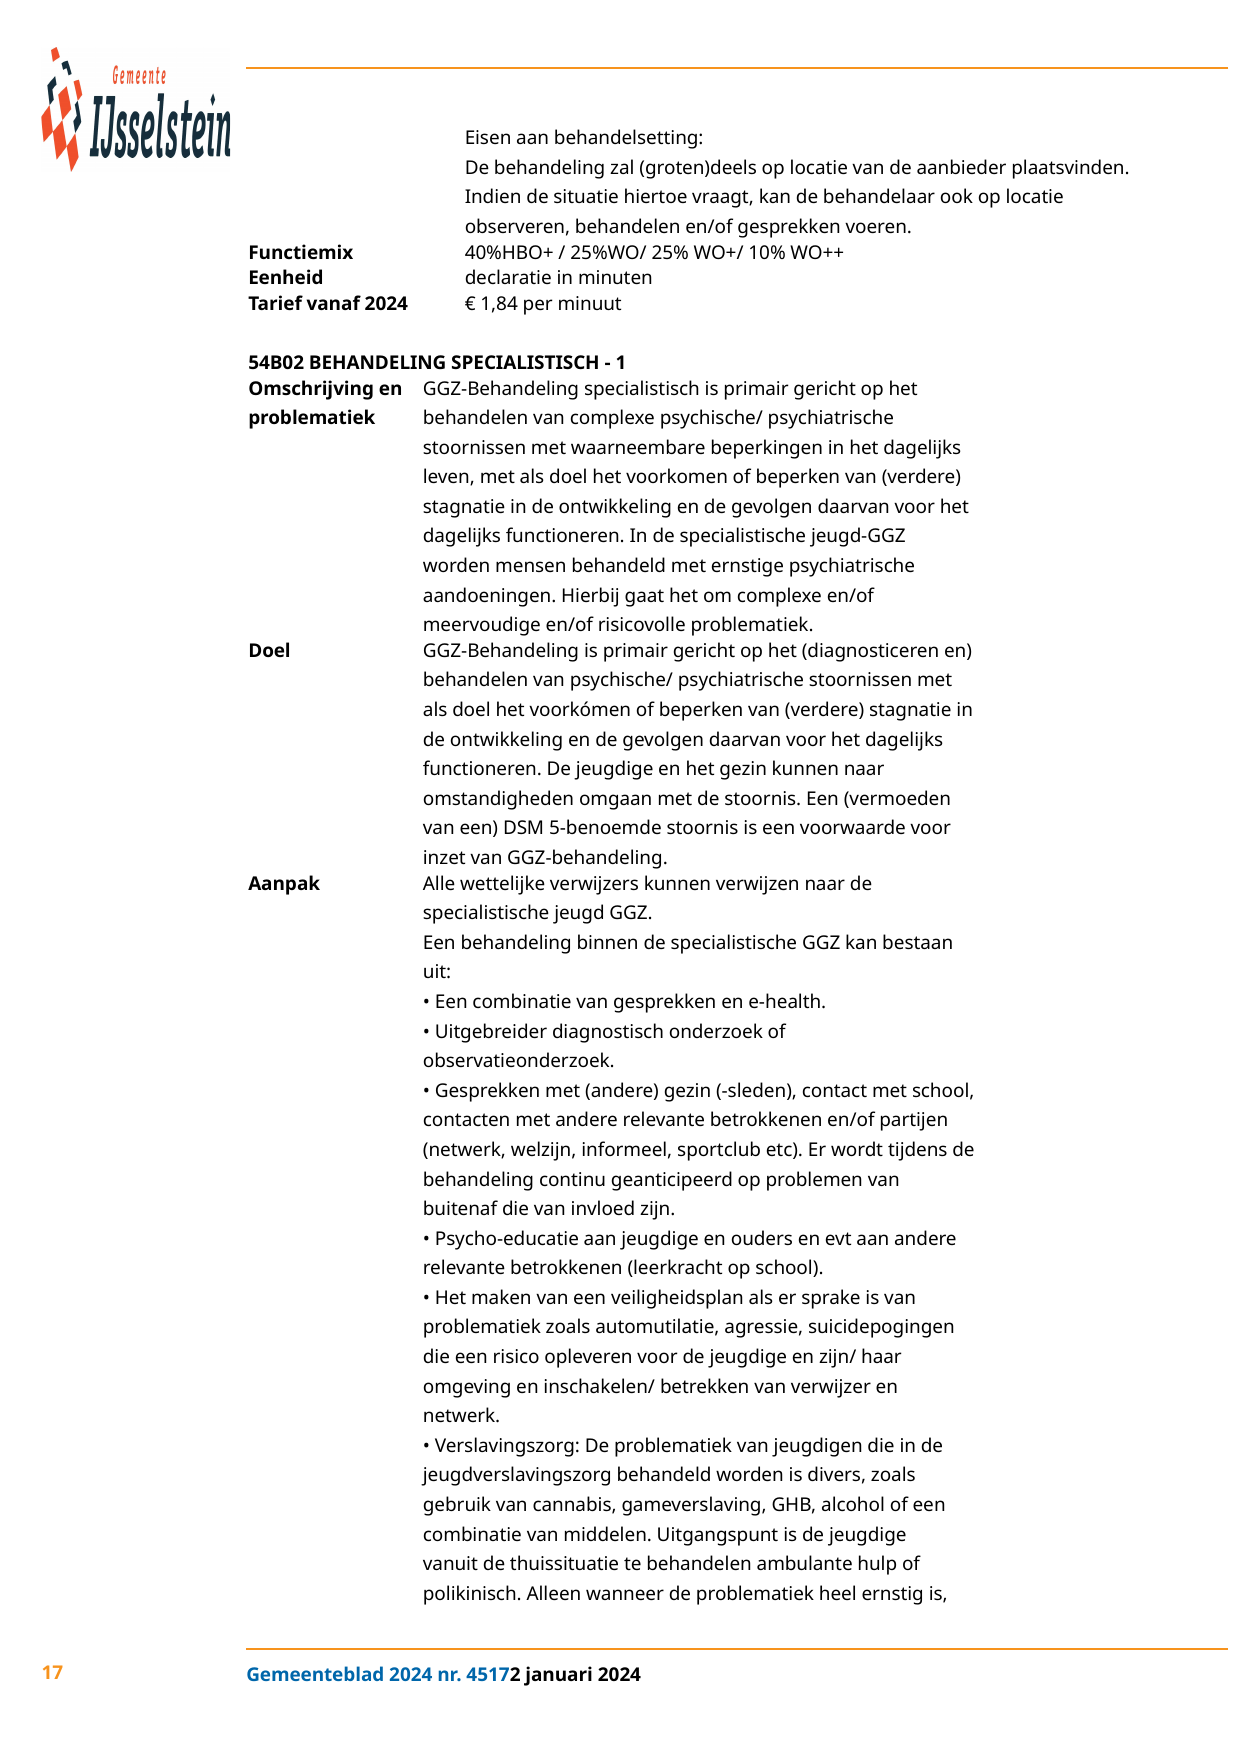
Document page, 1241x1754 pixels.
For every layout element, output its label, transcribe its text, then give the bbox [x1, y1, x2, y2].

table_cell Aanpak [248, 870, 423, 1606]
table_cell Omschrijving en problematiek [248, 375, 423, 637]
table_cell GGZ-Behandeling is primair gericht op het (diagnosticeren en) behandelen van psychische/ psychiatrische stoornissen met als doel het voorkómen of beperken van (verdere) stagnatie in de ontwikkeling en de gevolgen daarvan voor het dagelijks functioneren. De jeugdige en het gezin kunnen naar omstandigheden omgaan met de stoornis. Een (vermoeden van een) DSM 5-benoemde stoornis is een voorwaarde voor inzet van GGZ-behandeling. [423, 637, 977, 870]
table_cell € 1,84 per minuut [465, 290, 1152, 316]
table_cell Functiemix [248, 239, 464, 264]
table_cell Eisen aan behandelsetting: De behandeling zal (groten)deels op locatie van de aanbieder plaatsvinden. Indien de situatie hiertoe vraagt, kan de behandelaar ook op locatie observeren, behandelen en/of gesprekken voeren. [465, 95, 1152, 239]
table_cell Tarief vanaf 2024 [248, 290, 464, 316]
picture [41, 47, 231, 172]
table_header 54B02 BEHANDELING SPECIALISTISCH - 1 [248, 349, 977, 375]
table_cell 40%HBO+ / 25%WO/ 25% WO+/ 10% WO++ [465, 239, 1152, 264]
table_cell declaratie in minuten [465, 265, 1152, 290]
table_cell GGZ-Behandeling specialistisch is primair gericht op het behandelen van complexe psychische/ psychiatrische stoornissen met waarneembare beperkingen in het dagelijks leven, met als doel het voorkomen of beperken van (verdere) stagnatie in de ontwikkeling en de gevolgen daarvan voor het dagelijks functioneren. In de specialistische jeugd-GGZ worden mensen behandeld met ernstige psychiatrische aandoeningen. Hierbij gaat het om complexe en/of meervoudige en/of risicovolle problematiek. [423, 375, 977, 637]
table_cell Eenheid [248, 265, 464, 290]
table_cell Alle wettelijke verwijzers kunnen verwijzen naar de specialistische jeugd GGZ. Een behandeling binnen de specialistische GGZ kan bestaan uit: • Een combinatie van gesprekken en e-health. • Uitgebreider diagnostisch onderzoek of observatieonderzoek. • Gesprekken met (andere) gezin (-sleden), contact met school, contacten met andere relevante betrokkenen en/of partijen (netwerk, welzijn, informeel, sportclub etc). Er wordt tijdens de behandeling continu geanticipeerd op problemen van buitenaf die van invloed zijn. • Psycho-educatie aan jeugdige en ouders en evt aan andere relevante betrokkenen (leerkracht op school). • Het maken van een veiligheidsplan als er sprake is van problematiek zoals automutilatie, agressie, suicidepogingen die een risico opleveren voor de jeugdige en zijn/ haar omgeving en inschakelen/ betrekken van verwijzer en netwerk. • Verslavingszorg: De problematiek van jeugdigen die in de jeugdverslavingszorg behandeld worden is divers, zoals gebruik van cannabis, gameverslaving, GHB, alcohol of een combinatie van middelen. Uitgangspunt is de jeugdige vanuit de thuissituatie te behandelen ambulante hulp of polikinisch. Alleen wanneer de problematiek heel ernstig is, [423, 870, 977, 1606]
table_cell Doel [248, 637, 423, 870]
table_cell [248, 95, 464, 239]
